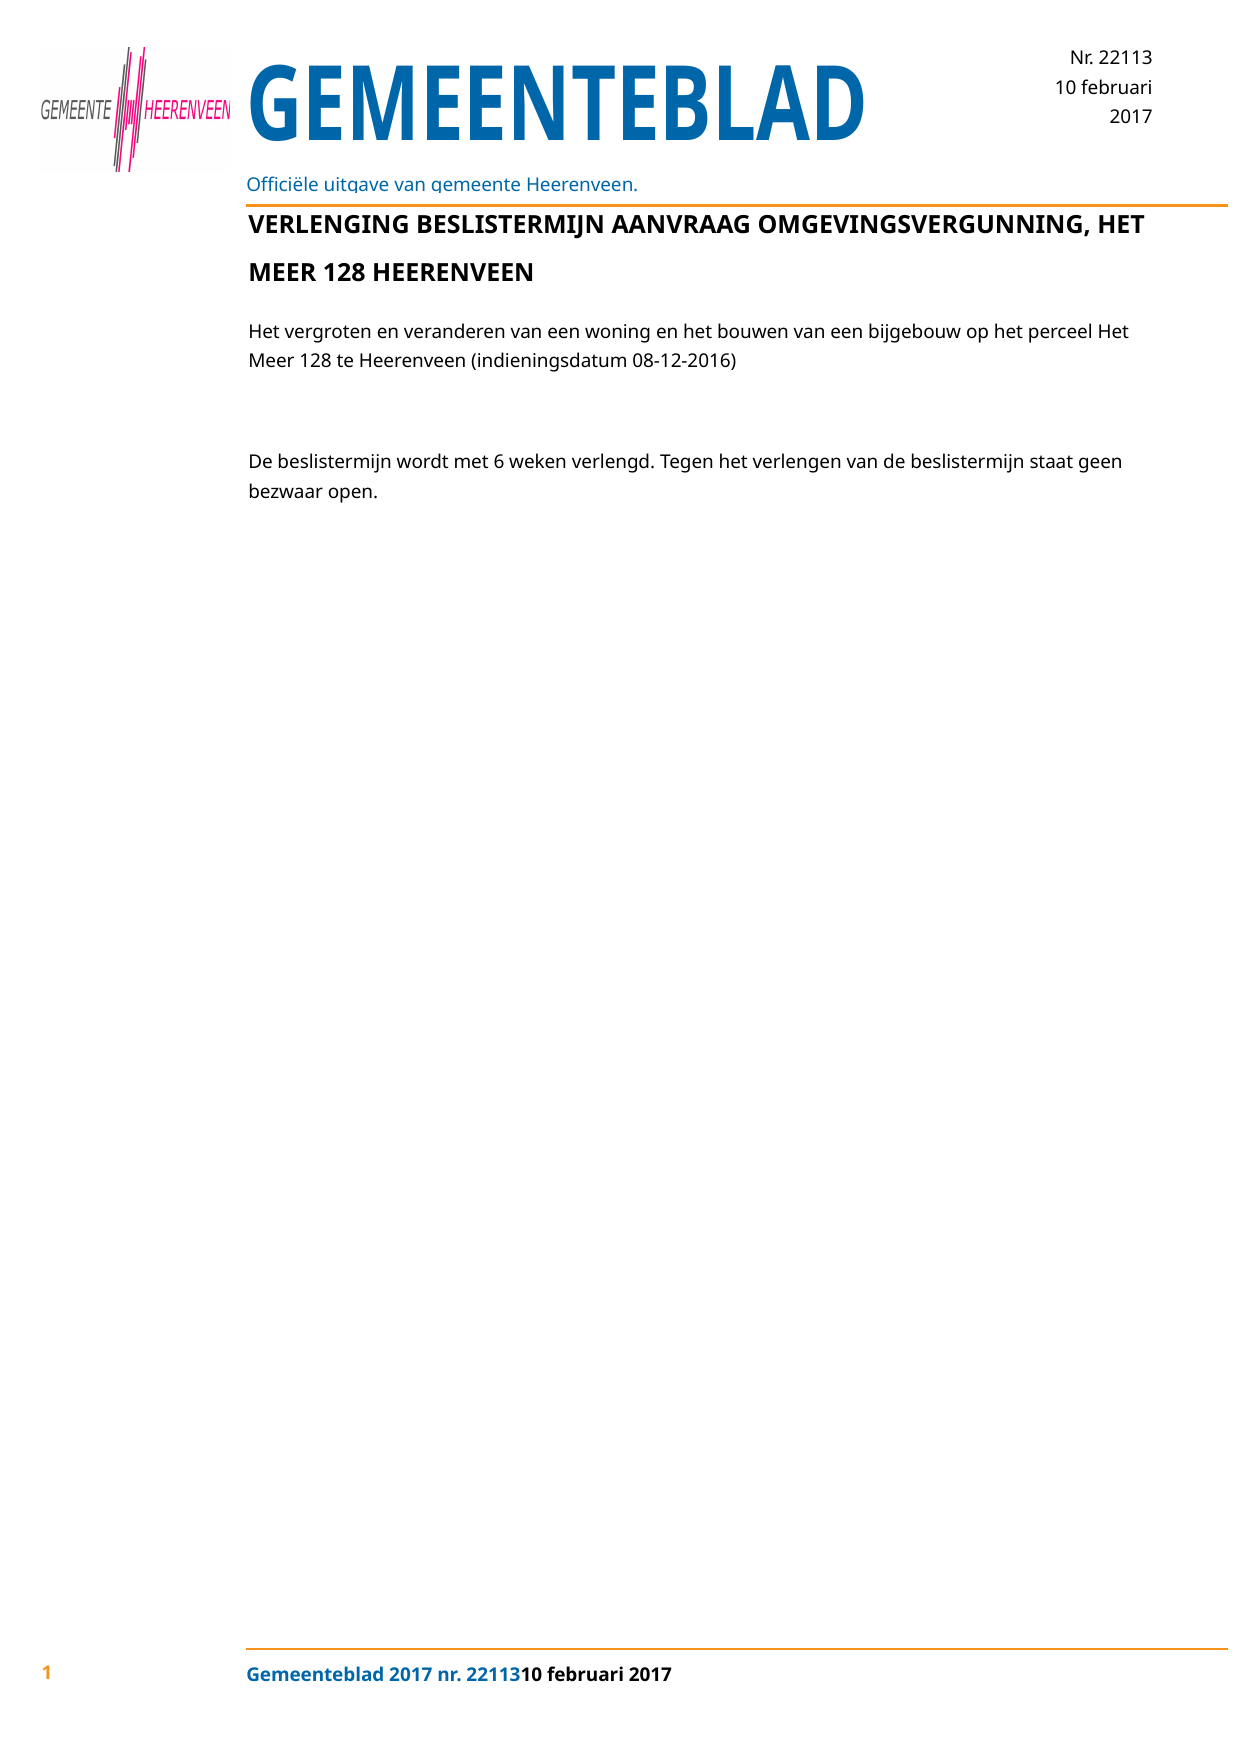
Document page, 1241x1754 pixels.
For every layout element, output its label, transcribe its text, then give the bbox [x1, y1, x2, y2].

text Het vergroten en veranderen van een woning en het bouwen van een bijgebouw op het perceel Het Meer 128 te Heerenveen (indieningsdatum 08-12-2016) [248, 318, 1152, 373]
picture [41, 47, 231, 172]
text VERLENGING BESLISTERMIJN AANVRAAG OMGEVINGSVERGUNNING, HET MEER 128 HEERENVEEN [248, 207, 1152, 288]
text De beslistermijn wordt met 6 weken verlengd. Tegen het verlengen van de beslistermijn staat geen bezwaar open. [248, 448, 1152, 504]
